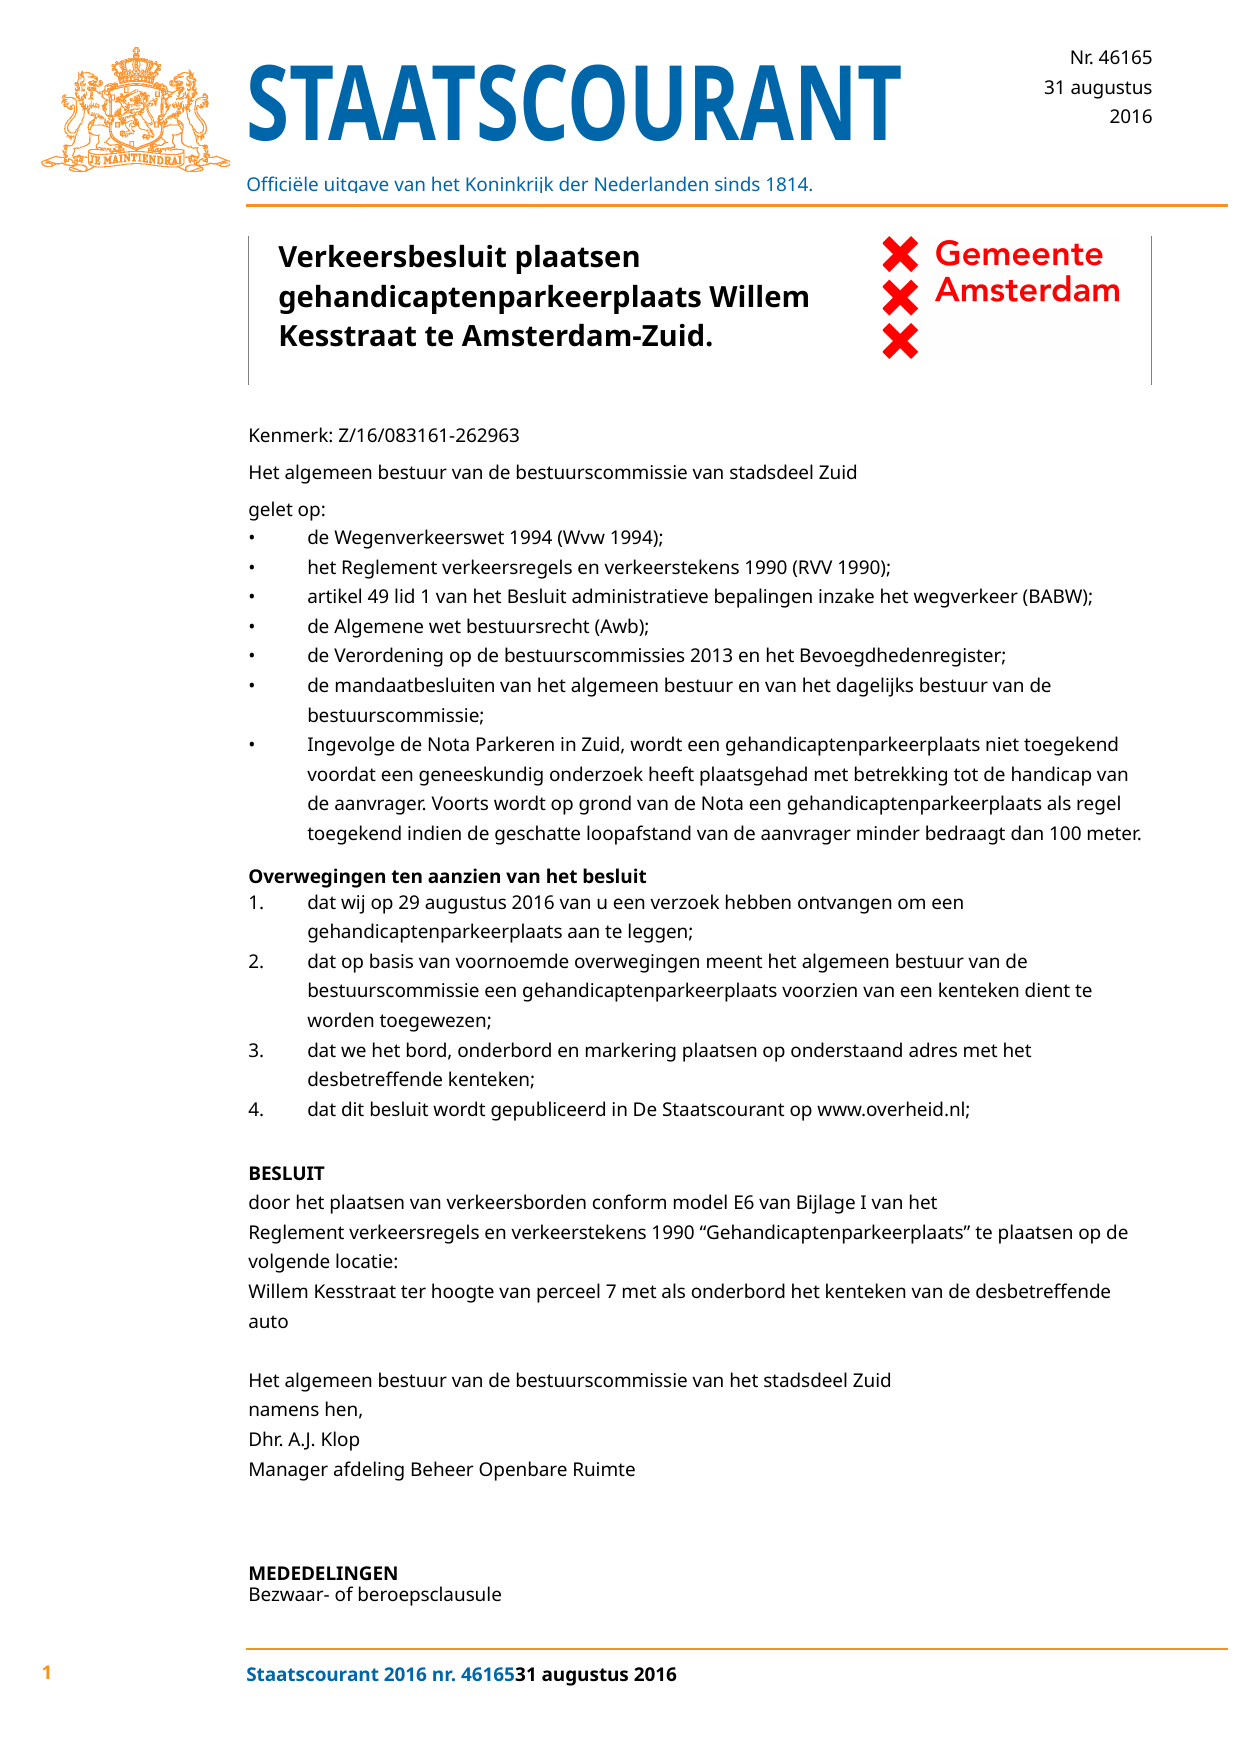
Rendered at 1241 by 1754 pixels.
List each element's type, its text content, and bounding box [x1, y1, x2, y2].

list de mandaatbesluiten van het algemeen bestuur en van het dagelijks bestuur van de bestuurscommissie; [248, 672, 1152, 727]
text namens hen, [248, 1397, 1152, 1422]
list dat we het bord, onderbord en markering plaatsen op onderstaand adres met het desbetreffende kenteken; [248, 1037, 1152, 1092]
table_header [850, 236, 1151, 385]
text Kenmerk: Z/16/083161-262963 [248, 423, 1152, 448]
text BESLUIT [248, 1160, 1152, 1186]
text Het algemeen bestuur van de bestuurscommissie van het stadsdeel Zuid [248, 1367, 1152, 1393]
table_header Verkeersbesluit plaatsen gehandicaptenparkeerplaats Willem Kesstraat te Amsterdam-Zuid. [249, 236, 850, 385]
list dat op basis van voornoemde overwegingen meent het algemeen bestuur van de bestuurscommissie een gehandicaptenparkeerplaats voorzien van een kenteken dient te worden toegewezen; [248, 948, 1152, 1033]
picture [882, 236, 1119, 359]
list Ingevolge de Nota Parkeren in Zuid, wordt een gehandicaptenparkeerplaats niet toegekend voordat een geneeskundig onderzoek heeft plaatsgehad met betrekking tot de handicap van de aanvrager. Voorts wordt op grond van de Nota een gehandicaptenparkeerplaats als regel toegekend indien de geschatte loopafstand van de aanvrager minder bedraagt dan 100 meter. [248, 731, 1152, 846]
list artikel 49 lid 1 van het Besluit administratieve bepalingen inzake het wegverkeer (BABW); [248, 583, 1152, 609]
list het Reglement verkeersregels en verkeerstekens 1990 (RVV 1990); [248, 554, 1152, 579]
text MEDEDELINGEN [248, 1560, 1152, 1586]
list dat wij op 29 augustus 2016 van u een verzoek hebben ontvangen om een gehandicaptenparkeerplaats aan te leggen; [248, 889, 1152, 944]
text Reglement verkeersregels en verkeerstekens 1990 “Gehandicaptenparkeerplaats” te plaatsen op de [248, 1219, 1152, 1245]
list de Verordening op de bestuurscommissies 2013 en het Bevoegdhedenregister; [248, 643, 1152, 668]
list dat dit besluit wordt gepubliceerd in De Staatscourant op www.overheid.nl; [248, 1096, 1152, 1122]
text Overwegingen ten aanzien van het besluit [248, 863, 1152, 889]
text Bezwaar- of beroepsclausule [248, 1586, 1152, 1605]
text gelet op: [248, 496, 1152, 522]
text volgende locatie: [248, 1249, 1152, 1274]
text Manager afdeling Beheer Openbare Ruimte [248, 1456, 1152, 1482]
text Dhr. A.J. Klop [248, 1426, 1152, 1452]
text Willem Kesstraat ter hoogte van perceel 7 met als onderbord het kenteken van de desbetreffende auto [248, 1278, 1152, 1334]
list de Algemene wet bestuursrecht (Awb); [248, 613, 1152, 639]
list de Wegenverkeerswet 1994 (Wvw 1994); [248, 524, 1152, 550]
picture [41, 47, 231, 172]
text Het algemeen bestuur van de bestuurscommissie van stadsdeel Zuid [248, 459, 1152, 485]
text door het plaatsen van verkeersborden conform model E6 van Bijlage I van het [248, 1189, 1152, 1215]
